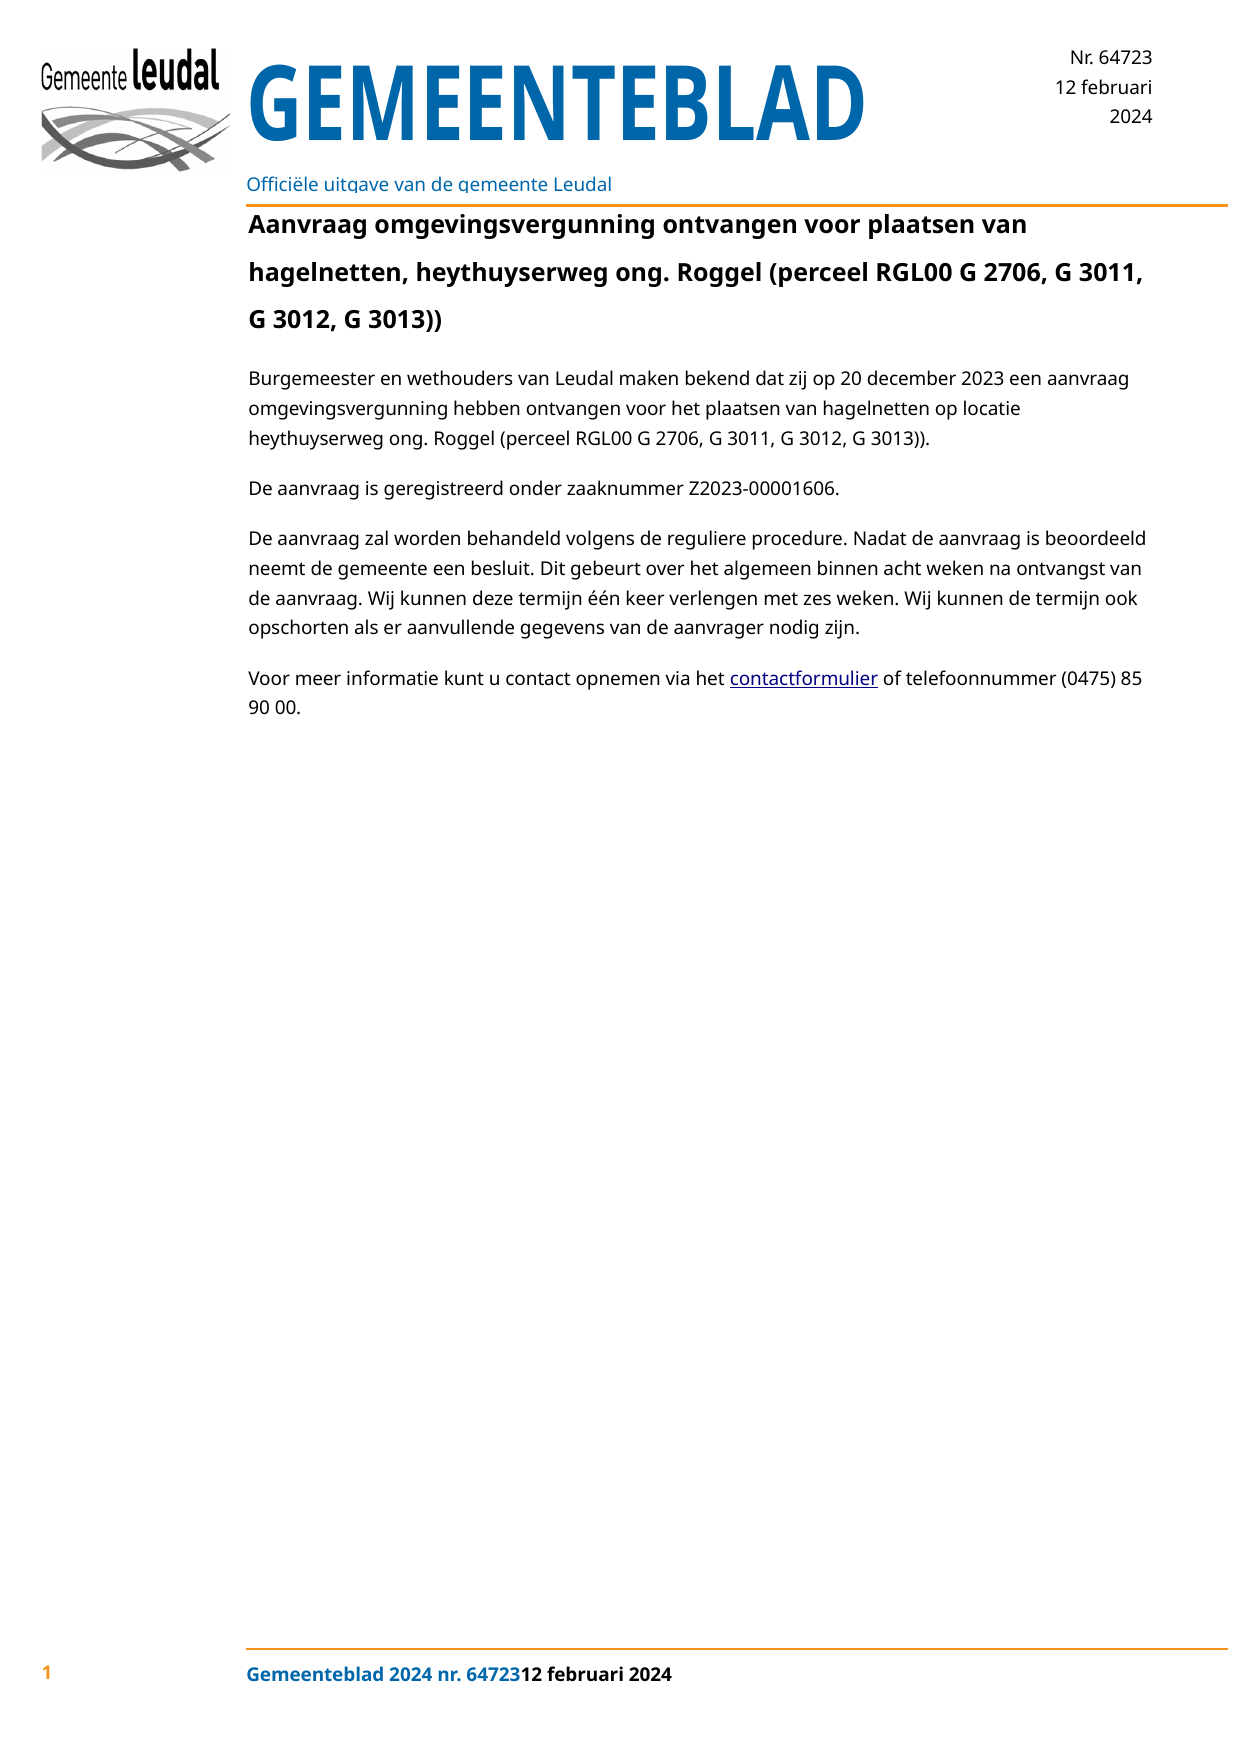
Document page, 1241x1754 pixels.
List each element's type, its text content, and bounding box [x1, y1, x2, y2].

text De aanvraag zal worden behandeld volgens de reguliere procedure. Nadat de aanvraag is beoordeeld neemt de gemeente een besluit. Dit gebeurt over het algemeen binnen acht weken na ontvangst van de aanvraag. Wij kunnen deze termijn één keer verlengen met zes weken. Wij kunnen de termijn ook opschorten als er aanvullende gegevens van de aanvrager nodig zijn. [248, 526, 1152, 640]
text Aanvraag omgevingsvergunning ontvangen voor plaatsen van hagelnetten, heythuyserweg ong. Roggel (perceel RGL00 G 2706, G 3011, G 3012, G 3013)) [248, 207, 1152, 336]
text De aanvraag is geregistreerd onder zaaknummer Z2023-00001606. [248, 475, 1152, 501]
picture [41, 47, 231, 172]
text Burgemeester en wethouders van Leudal maken bekend dat zij op 20 december 2023 een aanvraag omgevingsvergunning hebben ontvangen voor het plaatsen van hagelnetten op locatie heythuyserweg ong. Roggel (perceel RGL00 G 2706, G 3011, G 3012, G 3013)). [248, 366, 1152, 450]
text Voor meer informatie kunt u contact opnemen via het contactformulier of telefoonnummer (0475) 85 90 00. [248, 665, 1152, 720]
